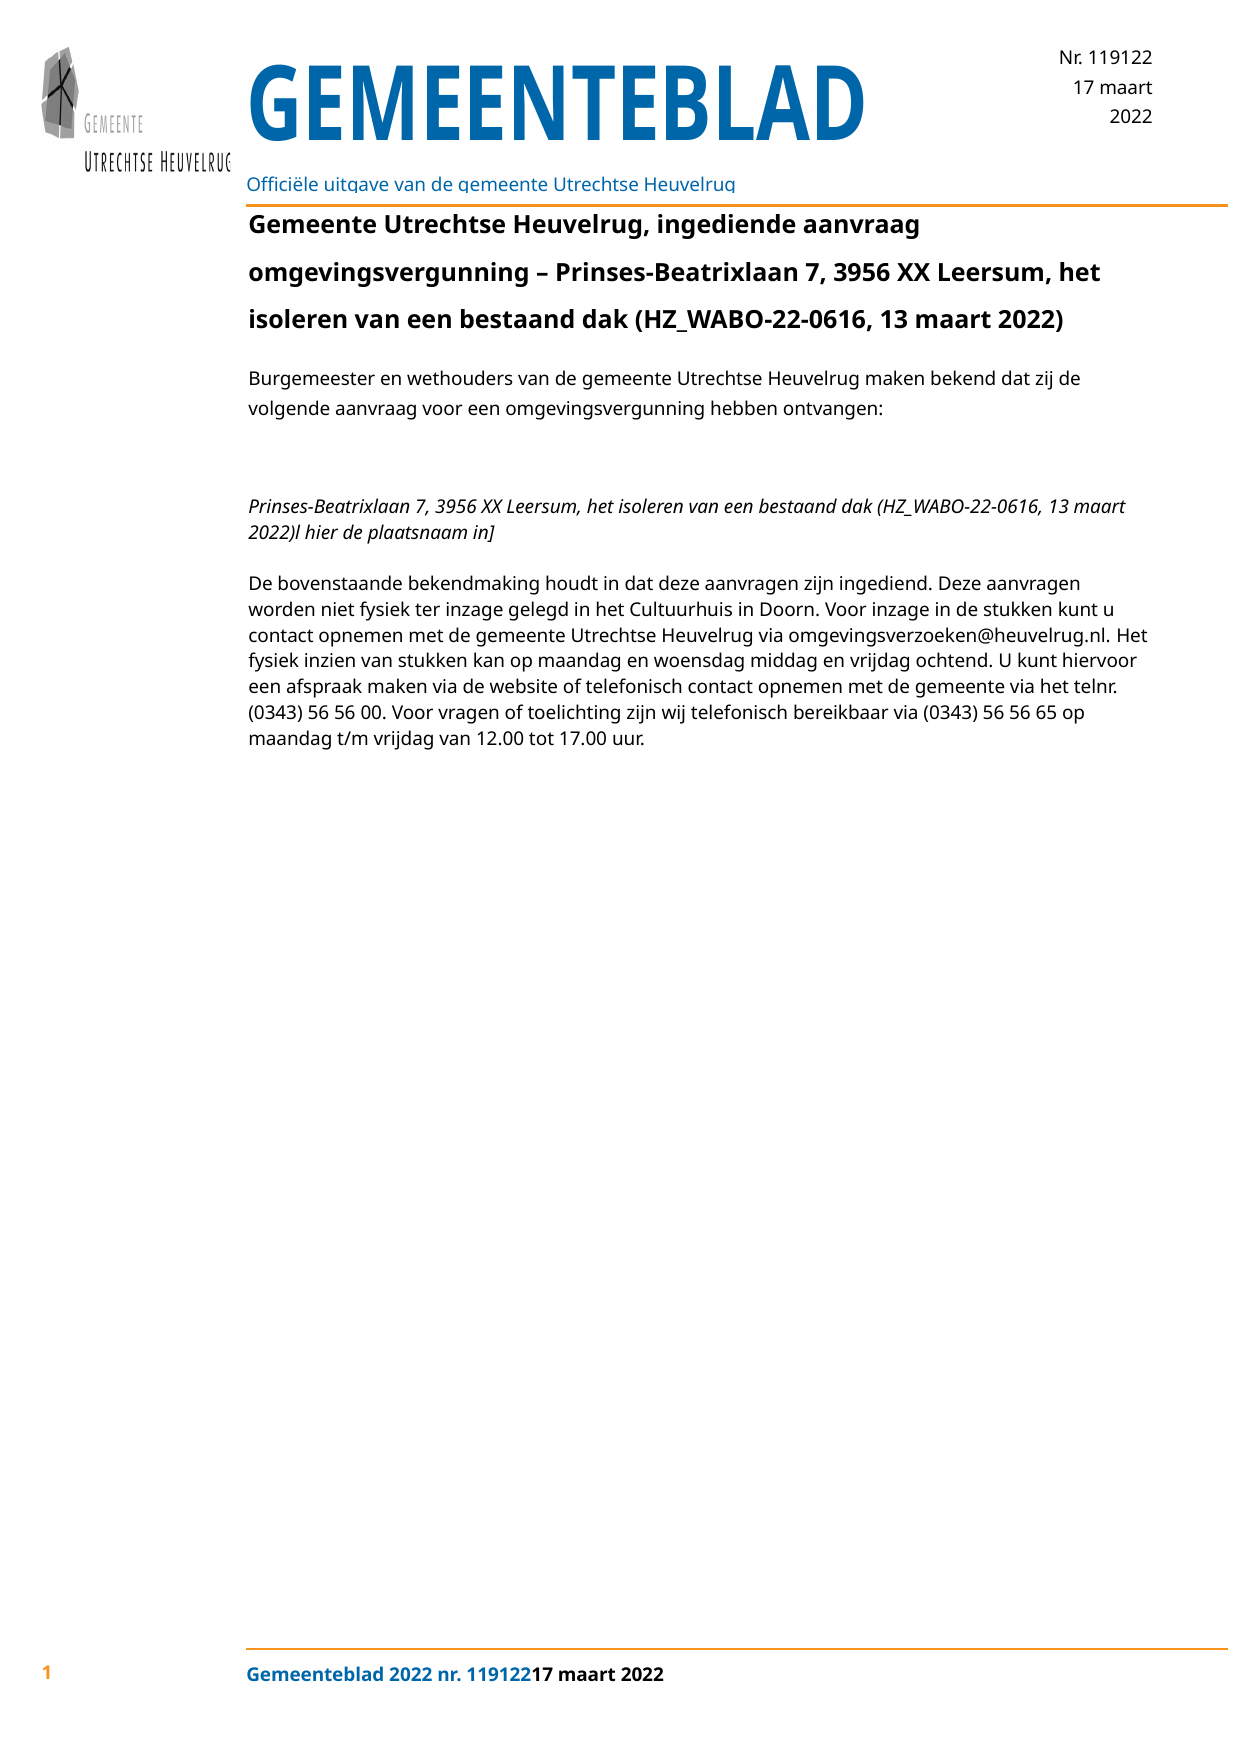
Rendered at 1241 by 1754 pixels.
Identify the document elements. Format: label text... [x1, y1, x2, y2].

text Gemeente Utrechtse Heuvelrug, ingediende aanvraag omgevingsvergunning – Prinses-Beatrixlaan 7, 3956 XX Leersum, het isoleren van een bestaand dak (HZ_WABO-22-0616, 13 maart 2022) [248, 207, 1152, 336]
text De bovenstaande bekendmaking houdt in dat deze aanvragen zijn ingediend. Deze aanvragen worden niet fysiek ter inzage gelegd in het Cultuurhuis in Doorn. Voor inzage in de stukken kunt u contact opnemen met de gemeente Utrechtse Heuvelrug via omgevingsverzoeken@heuvelrug.nl. Het fysiek inzien van stukken kan op maandag en woensdag middag en vrijdag ochtend. U kunt hiervoor een afspraak maken via de website of telefonisch contact opnemen met de gemeente via het telnr. (0343) 56 56 00. Voor vragen of toelichting zijn wij telefonisch bereikbaar via (0343) 56 56 65 op maandag t/m vrijdag van 12.00 tot 17.00 uur. [248, 571, 1152, 751]
text Prinses-Beatrixlaan 7, 3956 XX Leersum, het isoleren van een bestaand dak (HZ_WABO-22-0616, 13 maart 2022)l hier de plaatsnaam in] [248, 493, 1152, 545]
text Burgemeester en wethouders van de gemeente Utrechtse Heuvelrug maken bekend dat zij de volgende aanvraag voor een omgevingsvergunning hebben ontvangen: [248, 366, 1152, 421]
picture [41, 47, 231, 172]
